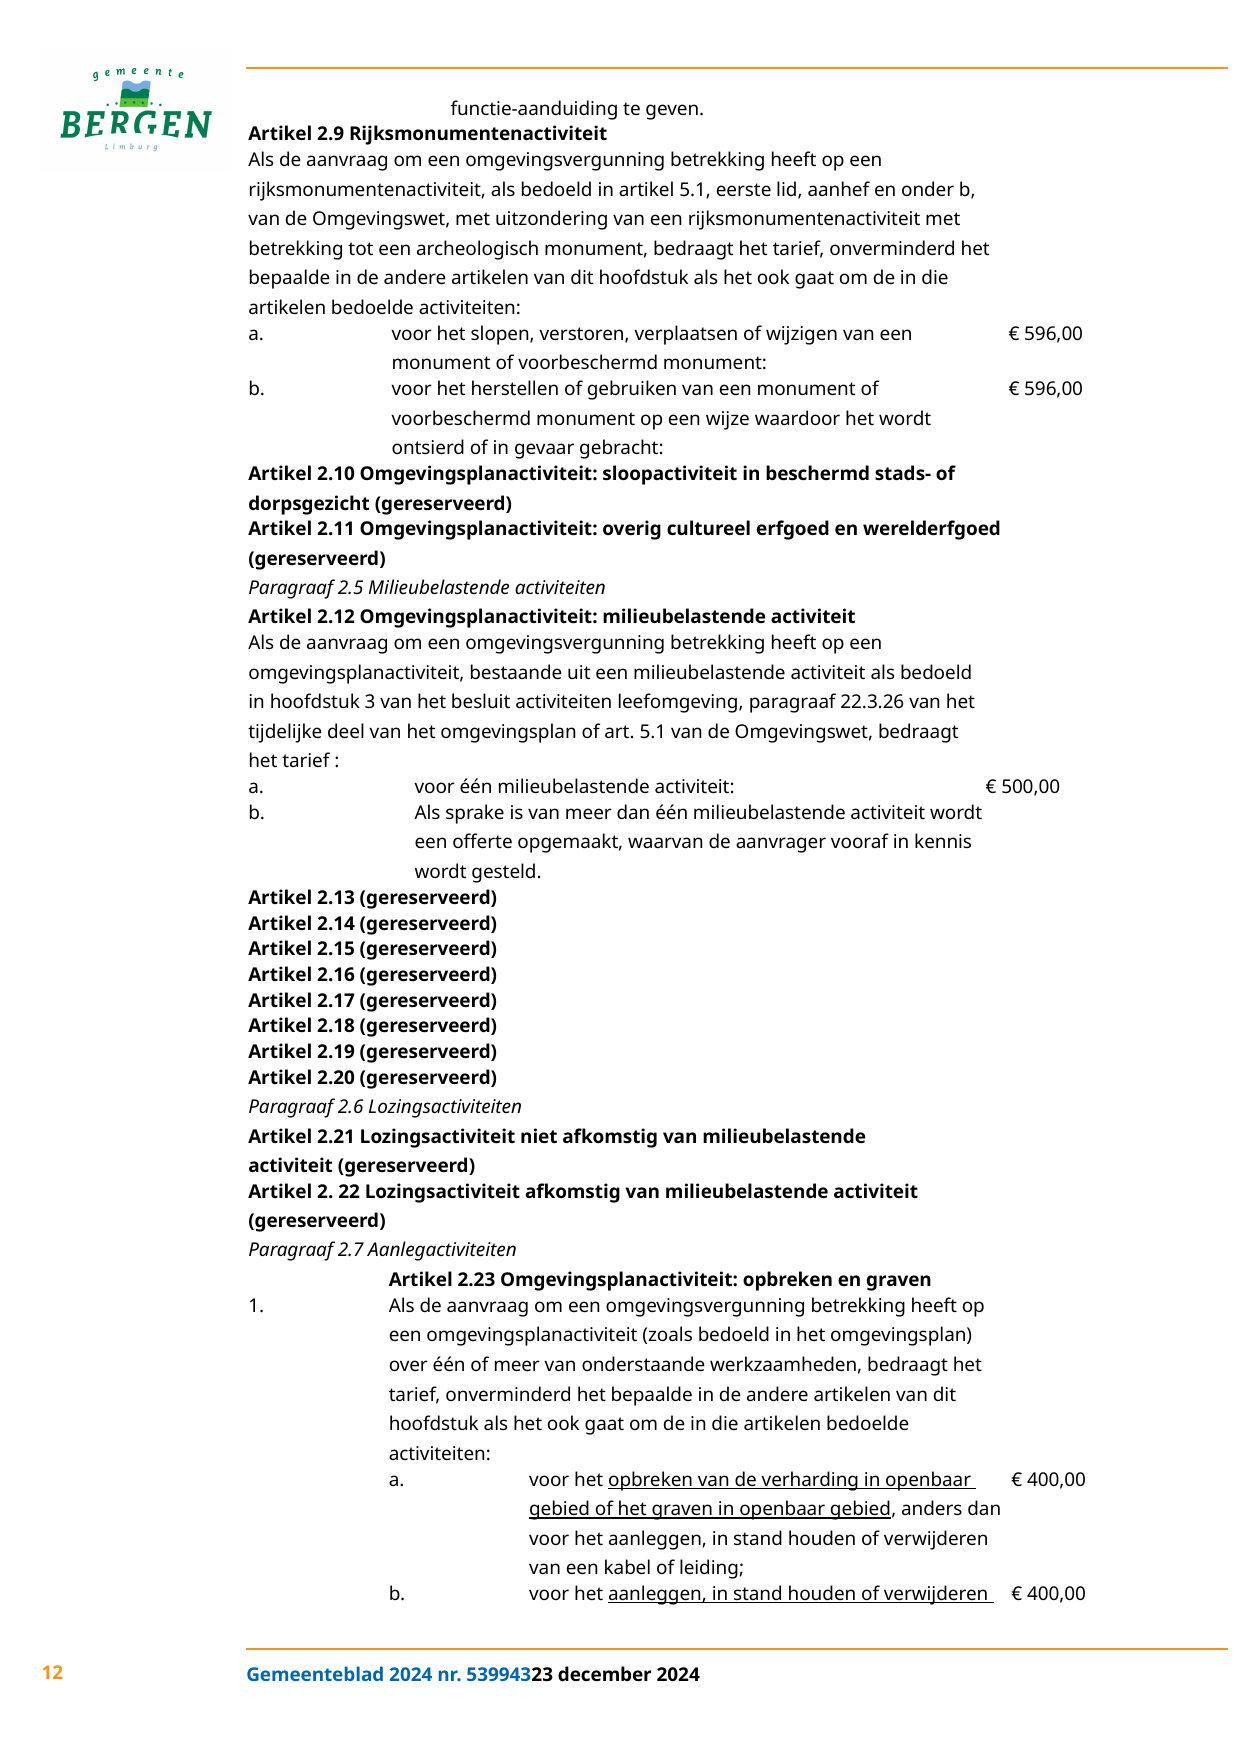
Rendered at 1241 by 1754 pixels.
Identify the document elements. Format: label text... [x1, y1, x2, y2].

table_cell [248, 95, 391, 121]
table_cell voor het herstellen of gebruiken van een monument of voorbeschermd monument op een wijze waardoor het wordt ontsierd of in gevaar gebracht: [391, 375, 1008, 460]
table_cell [985, 1013, 1152, 1038]
table_cell [1008, 515, 1152, 571]
table_cell Artikel 2.17 (gereserveerd) [248, 987, 985, 1013]
table_cell [1011, 1292, 1152, 1466]
table_cell [1008, 460, 1152, 515]
text Paragraaf 2.6 Lozingsactiviteiten [248, 1093, 1152, 1119]
table_cell [985, 1039, 1152, 1064]
table_cell Artikel 2.13 (gereserveerd) [248, 884, 985, 910]
table_cell b. [248, 375, 391, 460]
table_header Artikel 2.23 Omgevingsplanactiviteit: opbreken en graven [389, 1266, 1011, 1292]
table_cell [985, 936, 1152, 961]
table_header Artikel 2.12 Omgevingsplanactiviteit: milieubelastende activiteit [248, 604, 985, 629]
table_cell Artikel 2.15 (gereserveerd) [248, 936, 985, 961]
table_header [954, 1123, 1152, 1178]
table_cell € 596,00 [1008, 320, 1152, 375]
table_cell [985, 987, 1152, 1013]
table_cell b. [248, 799, 414, 884]
table_cell Artikel 2.11 Omgevingsplanactiviteit: overig cultureel erfgoed en werelderfgoed (gereserveerd) [248, 515, 1008, 571]
table_cell voor één milieubelastende activiteit: [414, 774, 985, 799]
table_cell voor het slopen, verstoren, verplaatsen of wijzigen van een monument of voorbeschermd monument: [391, 320, 1008, 375]
text Paragraaf 2.7 Aanlegactiviteiten [248, 1237, 1152, 1262]
table_cell € 500,00 [985, 774, 1152, 799]
table_cell [1008, 146, 1152, 320]
table_cell [985, 1064, 1152, 1090]
table_cell Artikel 2.20 (gereserveerd) [248, 1064, 985, 1090]
table_cell [954, 1178, 1152, 1233]
table_cell voor het aanleggen, in stand houden of verwijderen [529, 1580, 1011, 1606]
table_cell Artikel 2.19 (gereserveerd) [248, 1039, 985, 1064]
table_cell Artikel 2.10 Omgevingsplanactiviteit: sloopactiviteit in beschermd stads- of dorpsgezicht (gereserveerd) [248, 460, 1008, 515]
table_cell [248, 1466, 388, 1580]
table_cell € 400,00 [1011, 1580, 1152, 1606]
table_cell [1008, 95, 1152, 121]
table_cell Als de aanvraag om een omgevingsvergunning betrekking heeft op een rijksmonumentenactiviteit, als bedoeld in artikel 5.1, eerste lid, aanhef en onder b, van de Omgevingswet, met uitzondering van een rijksmonumentenactiviteit met betrekking tot een archeologisch monument, bedraagt het tarief, onverminderd het bepaalde in de andere artikelen van dit hoofdstuk als het ook gaat om de in die artikelen bedoelde activiteiten: [248, 146, 1008, 320]
picture [41, 47, 231, 172]
table_cell voor het opbreken van de verharding in openbaar gebied of het graven in openbaar gebied, anders dan voor het aanleggen, in stand houden of verwijderen van een kabel of leiding; [529, 1466, 1011, 1580]
table_cell [985, 910, 1152, 936]
table_header [1011, 1266, 1152, 1292]
table_cell Artikel 2.9 Rijksmonumentenactiviteit [248, 121, 1008, 146]
table_cell [985, 884, 1152, 910]
table_header [248, 1266, 388, 1292]
table_cell a. [248, 320, 391, 375]
table_cell [985, 961, 1152, 987]
table_cell Als sprake is van meer dan één milieubelastende activiteit wordt een offerte opgemaakt, waarvan de aanvrager vooraf in kennis wordt gesteld. [414, 799, 985, 884]
table_cell Artikel 2.16 (gereserveerd) [248, 961, 985, 987]
table_cell Artikel 2.14 (gereserveerd) [248, 910, 985, 936]
table_cell Als de aanvraag om een omgevingsvergunning betrekking heeft op een omgevingsplanactiviteit, bestaande uit een milieubelastende activiteit als bedoeld in hoofdstuk 3 van het besluit activiteiten leefomgeving, paragraaf 22.3.26 van het tijdelijke deel van het omgevingsplan of art. 5.1 van de Omgevingswet, bedraagt het tarief : [248, 629, 985, 773]
table_cell a. [248, 774, 414, 799]
table_cell € 596,00 [1008, 375, 1152, 460]
table_cell Artikel 2. 22 Lozingsactiviteit afkomstig van milieubelastende activiteit (gereserveerd) [248, 1178, 954, 1233]
table_cell Artikel 2.18 (gereserveerd) [248, 1013, 985, 1038]
table_header [985, 604, 1152, 629]
table_header Artikel 2.21 Lozingsactiviteit niet afkomstig van milieubelastende activiteit (gereserveerd) [248, 1123, 954, 1178]
table_cell € 400,00 [1011, 1466, 1152, 1580]
table_cell b. [389, 1580, 529, 1606]
table_cell functie-aanduiding te geven. [391, 95, 1008, 121]
table_cell 1. [248, 1292, 388, 1466]
table_cell [985, 629, 1152, 773]
table_cell a. [389, 1466, 529, 1580]
table_cell [248, 1580, 388, 1606]
text Paragraaf 2.5 Milieubelastende activiteiten [248, 574, 1152, 600]
table_cell [1008, 121, 1152, 146]
table_cell Als de aanvraag om een omgevingsvergunning betrekking heeft op een omgevingsplanactiviteit (zoals bedoeld in het omgevingsplan) over één of meer van onderstaande werkzaamheden, bedraagt het tarief, onverminderd het bepaalde in de andere artikelen van dit hoofdstuk als het ook gaat om de in die artikelen bedoelde activiteiten: [389, 1292, 1011, 1466]
table_cell [985, 799, 1152, 884]
